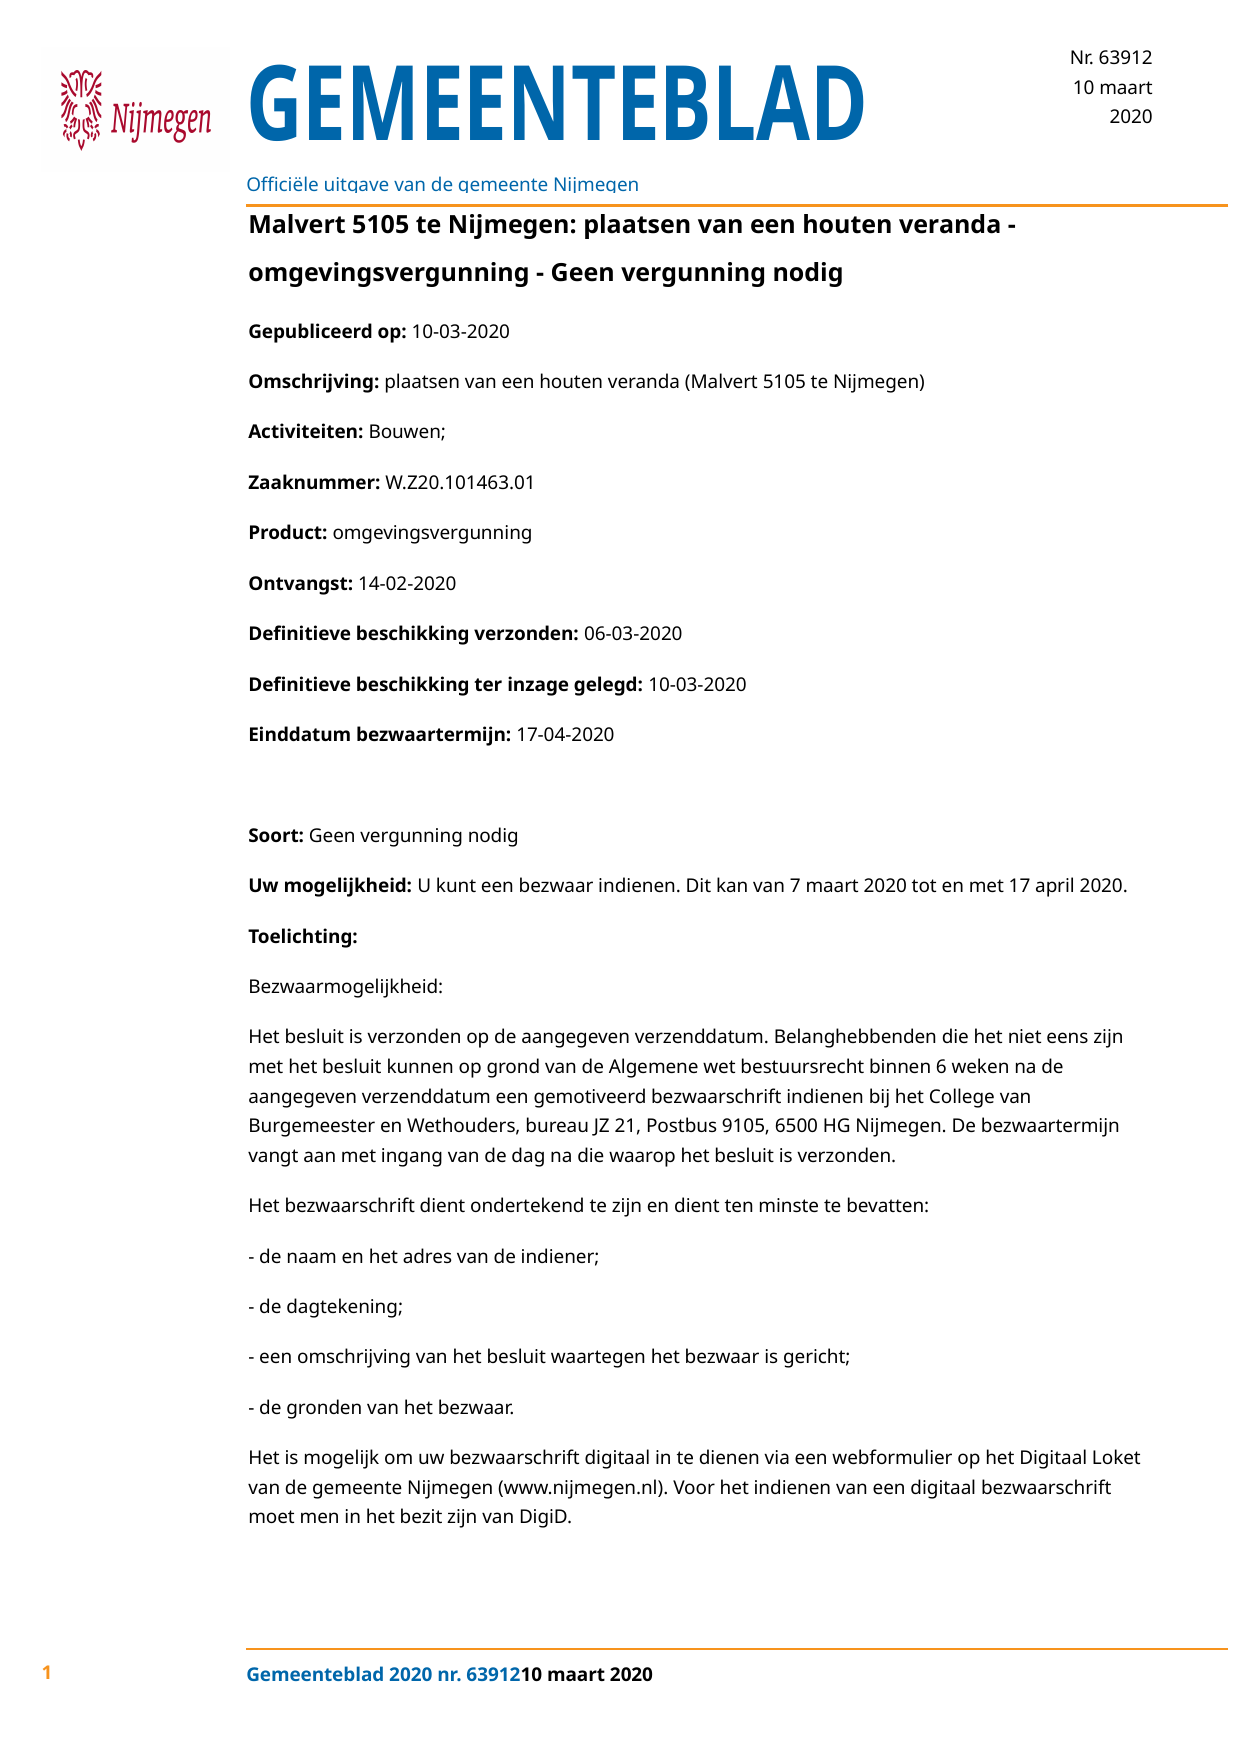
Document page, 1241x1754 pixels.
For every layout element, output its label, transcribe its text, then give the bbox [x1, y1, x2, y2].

text Omschrijving: plaatsen van een houten veranda (Malvert 5105 te Nijmegen) [248, 368, 1152, 394]
text Malvert 5105 te Nijmegen: plaatsen van een houten veranda - omgevingsvergunning - Geen vergunning nodig [248, 207, 1152, 288]
text - de dagtekening; [248, 1293, 1152, 1319]
text Soort: Geen vergunning nodig [248, 822, 1152, 848]
text Product: omgevingsvergunning [248, 519, 1152, 545]
text Einddatum bezwaartermijn: 17-04-2020 [248, 721, 1152, 747]
text - de gronden van het bezwaar. [248, 1394, 1152, 1420]
text Ontvangst: 14-02-2020 [248, 570, 1152, 596]
text Bezwaarmogelijkheid: [248, 973, 1152, 999]
text - een omschrijving van het besluit waartegen het bezwaar is gericht; [248, 1344, 1152, 1369]
text Definitieve beschikking verzonden: 06-03-2020 [248, 620, 1152, 646]
text Het besluit is verzonden op de aangegeven verzenddatum. Belanghebbenden die het niet eens zijn met het besluit kunnen op grond van de Algemene wet bestuursrecht binnen 6 weken na de aangegeven verzenddatum een gemotiveerd bezwaarschrift indienen bij het College van Burgemeester en Wethouders, bureau JZ 21, Postbus 9105, 6500 HG Nijmegen. De bezwaartermijn vangt aan met ingang van de dag na die waarop het besluit is verzonden. [248, 1024, 1152, 1168]
text Gepubliceerd op: 10-03-2020 [248, 318, 1152, 344]
text Toelichting: [248, 923, 1152, 949]
text - de naam en het adres van de indiener; [248, 1243, 1152, 1269]
text Het is mogelijk om uw bezwaarschrift digitaal in te dienen via een webformulier op het Digitaal Loket van de gemeente Nijmegen (www.nijmegen.nl). Voor het indienen van een digitaal bezwaarschrift moet men in het bezit zijn van DigiD. [248, 1444, 1152, 1529]
text Zaaknummer: W.Z20.101463.01 [248, 469, 1152, 495]
text Uw mogelijkheid: U kunt een bezwaar indienen. Dit kan van 7 maart 2020 tot en met 17 april 2020. [248, 872, 1152, 898]
text Activiteiten: Bouwen; [248, 419, 1152, 444]
picture [41, 47, 231, 172]
text Het bezwaarschrift dient ondertekend te zijn en dient ten minste te bevatten: [248, 1192, 1152, 1218]
text Definitieve beschikking ter inzage gelegd: 10-03-2020 [248, 671, 1152, 697]
